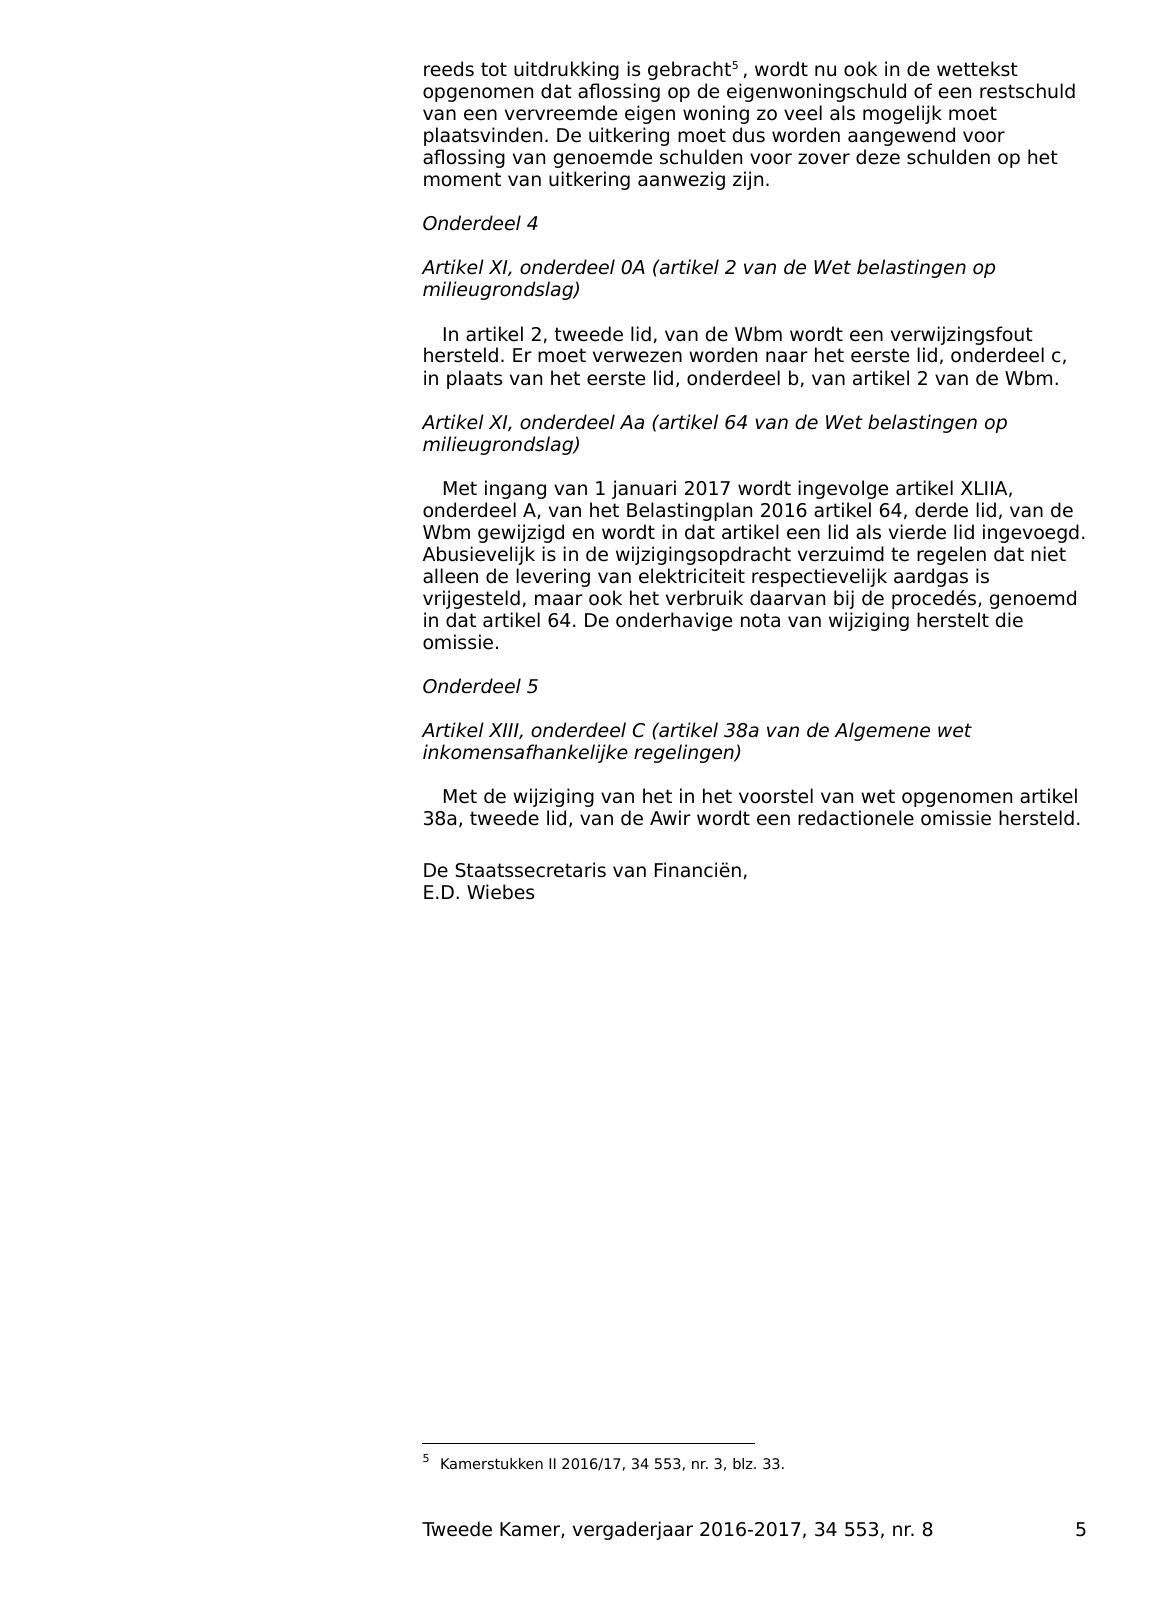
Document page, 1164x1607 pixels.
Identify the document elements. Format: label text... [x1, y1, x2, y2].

subtitle Artikel XIII, onderdeel C (artikel 38a van de Algemene wet inkomensafhankelijke regelingen) [422, 720, 1087, 764]
text Met de wijziging van het in het voorstel van wet opgenomen artikel 38a, tweede lid, van de Awir wordt een redactionele omissie hersteld. [422, 786, 1087, 830]
subtitle Onderdeel 4 [422, 213, 1087, 235]
subtitle Artikel XI, onderdeel Aa (artikel 64 van de Wet belastingen op milieugrondslag) [422, 412, 1087, 456]
text In artikel 2, tweede lid, van de Wbm wordt een verwijzingsfout hersteld. Er moet verwezen worden naar het eerste lid, onderdeel c, in plaats van het eerste lid, onderdeel b, van artikel 2 van de Wbm. [422, 323, 1087, 389]
text reeds tot uitdrukking is gebracht, wordt nu ook in de wettekst opgenomen dat aflossing op de eigenwoningschuld of een restschuld van een vervreemde eigen woning zo veel als mogelijk moet plaatsvinden. De uitkering moet dus worden aangewend voor aflossing van genoemde schulden voor zover deze schulden op het moment van uitkering aanwezig zijn. [422, 59, 1087, 191]
text Kamerstukken II 2016/17, 34 553, nr. 3, blz. 33. [422, 1452, 1087, 1474]
subtitle Onderdeel 5 [422, 676, 1087, 698]
text Met ingang van 1 januari 2017 wordt ingevolge artikel XLIIA, onderdeel A, van het Belastingplan 2016 artikel 64, derde lid, van de Wbm gewijzigd en wordt in dat artikel een lid als vierde lid ingevoegd. Abusievelijk is in de wijzigingsopdracht verzuimd te regelen dat niet alleen de levering van elektriciteit respectievelijk aardgas is vrijgesteld, maar ook het verbruik daarvan bij de procedés, genoemd in dat artikel 64. De onderhavige nota van wijziging herstelt die omissie. [422, 478, 1087, 653]
text De Staatssecretaris van Financiën, E.D. Wiebes [422, 860, 1087, 904]
subtitle Artikel XI, onderdeel 0A (artikel 2 van de Wet belastingen op milieugrondslag) [422, 257, 1087, 301]
